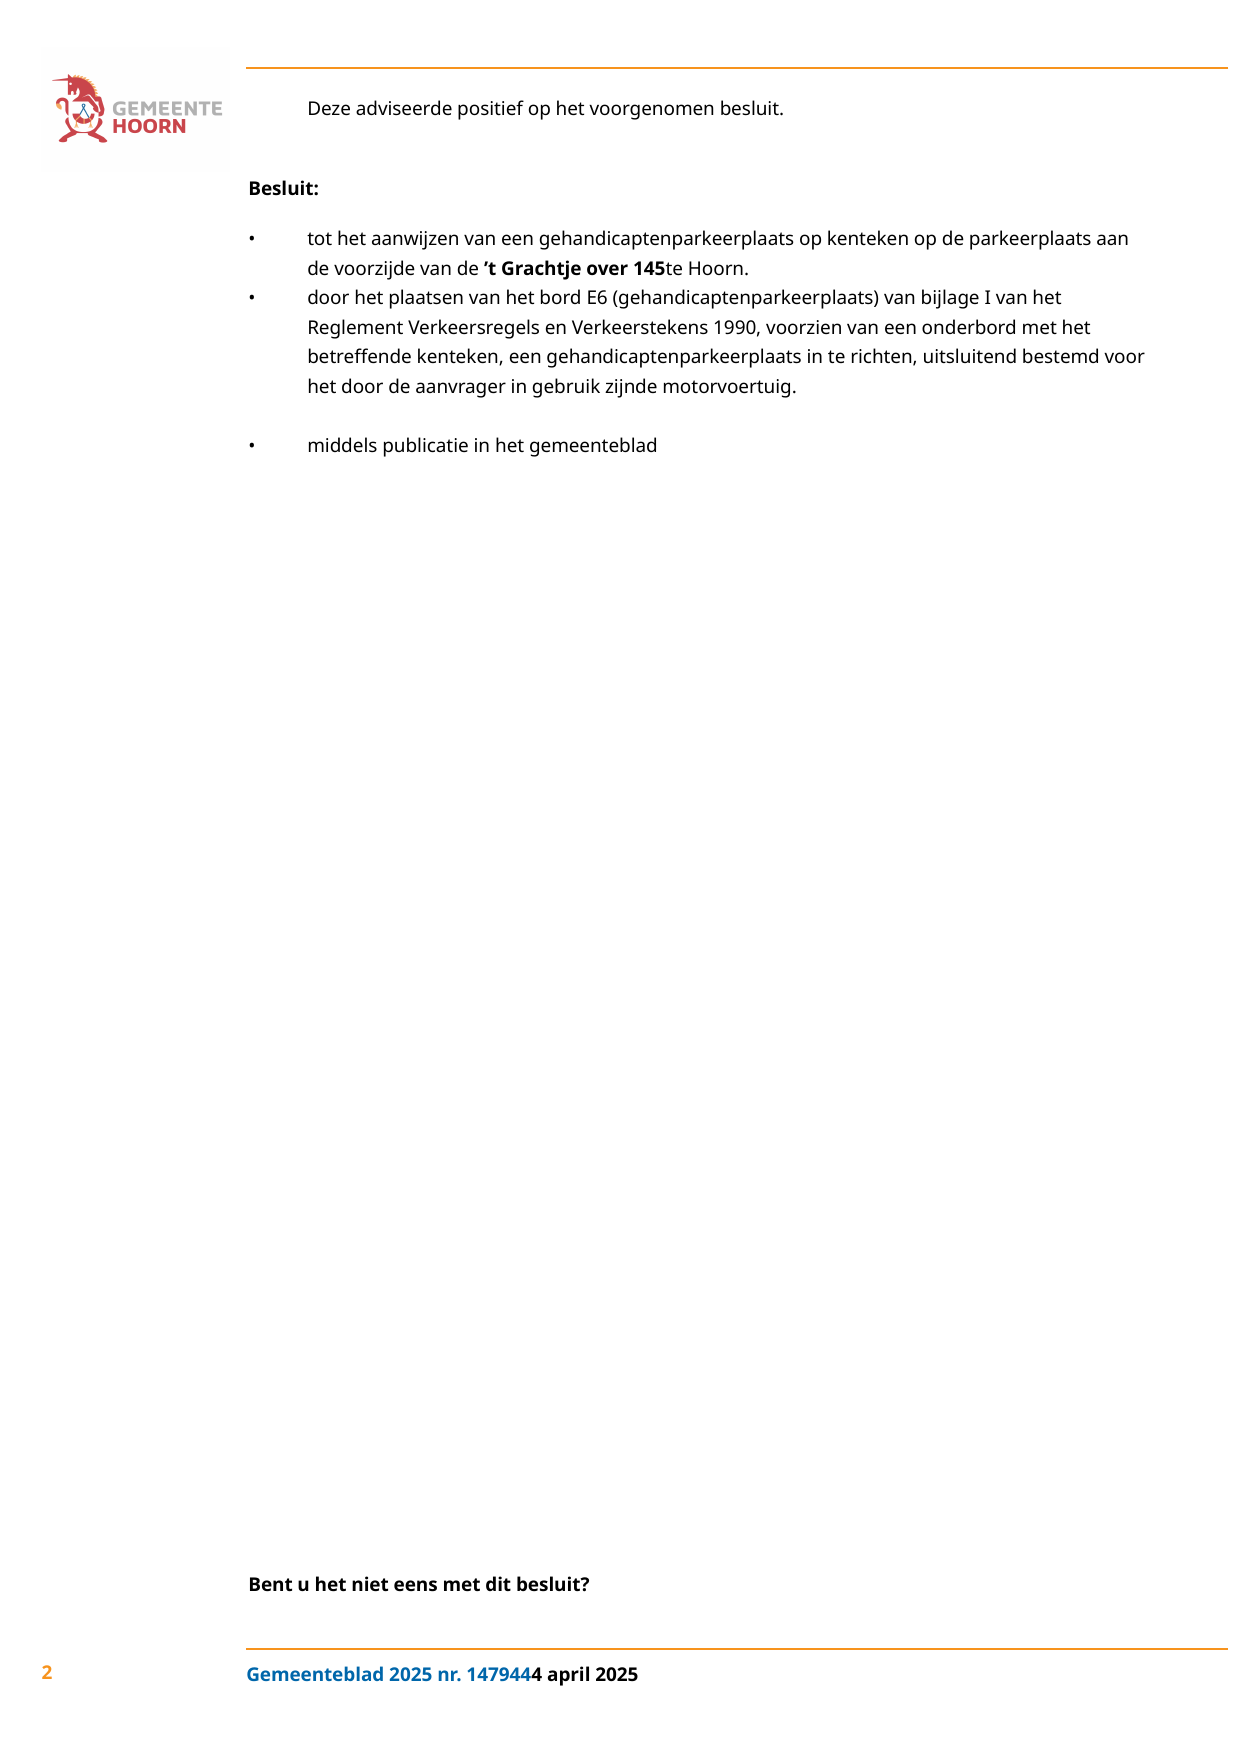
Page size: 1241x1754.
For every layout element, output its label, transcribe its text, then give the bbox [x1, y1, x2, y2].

list tot het aanwijzen van een gehandicaptenparkeerplaats op kenteken op de parkeerplaats aan de voorzijde van de ’t Grachtje over 145te Hoorn. [248, 225, 1152, 281]
text Bent u het niet eens met dit besluit? [248, 1571, 1152, 1597]
picture [41, 47, 231, 172]
list door het plaatsen van het bord E6 (gehandicaptenparkeerplaats) van bijlage I van het Reglement Verkeersregels en Verkeerstekens 1990, voorzien van een onderbord met het betreffende kenteken, een gehandicaptenparkeerplaats in te richten, uitsluitend bestemd voor het door de aanvrager in gebruik zijnde motorvoertuig. [248, 284, 1152, 399]
text Besluit: [248, 175, 1152, 201]
list Deze adviseerde positief op het voorgenomen besluit. [248, 95, 1152, 121]
list middels publicatie in het gemeenteblad [248, 432, 1152, 458]
